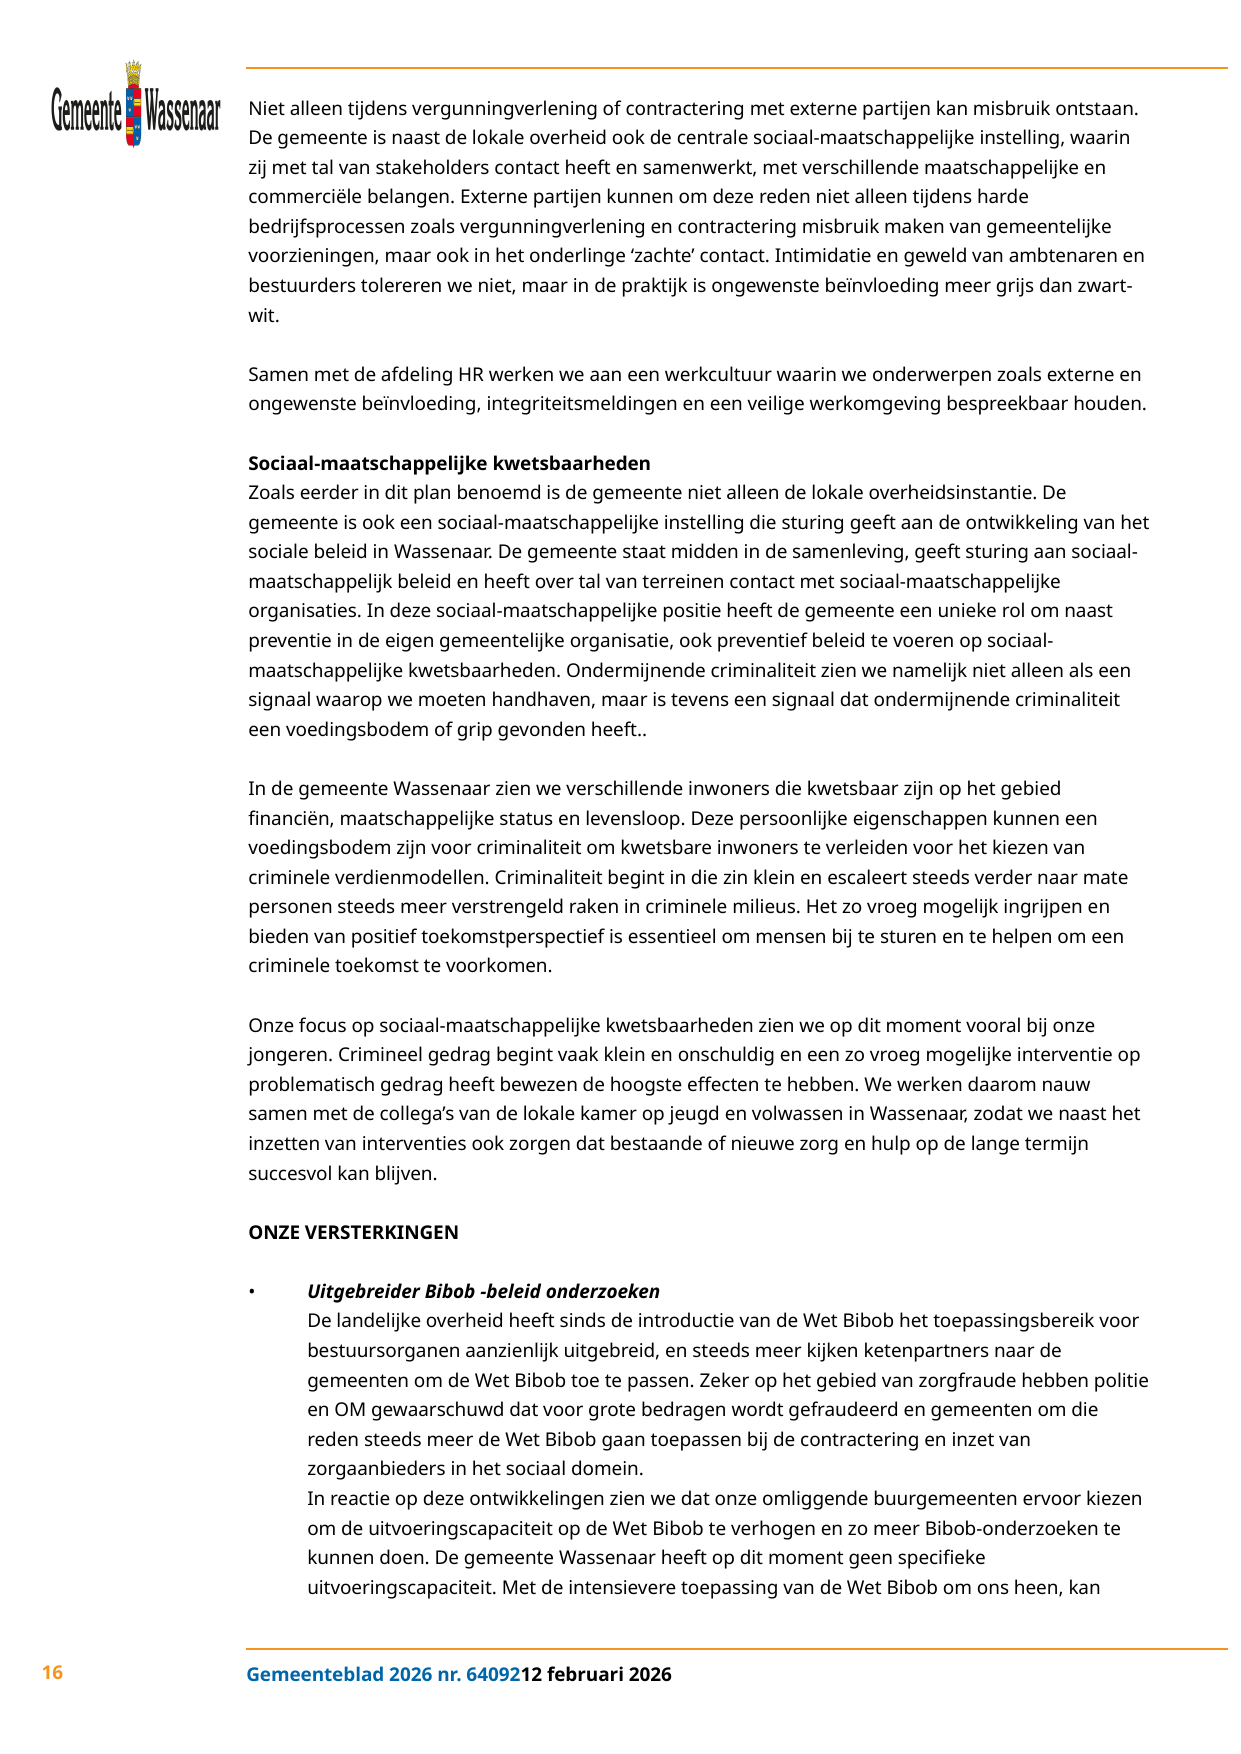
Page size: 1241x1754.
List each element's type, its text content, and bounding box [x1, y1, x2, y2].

text ONZE VERSTERKINGEN [248, 1219, 1152, 1245]
list Uitgebreider Bibob -beleid onderzoeken [248, 1278, 1152, 1304]
text Niet alleen tijdens vergunningverlening of contractering met externe partijen kan misbruik ontstaan. De gemeente is naast de lokale overheid ook de centrale sociaal-maatschappelijke instelling, waarin zij met tal van stakeholders contact heeft en samenwerkt, met verschillende maatschappelijke en commerciële belangen. Externe partijen kunnen om deze reden niet alleen tijdens harde bedrijfsprocessen zoals vergunningverlening en contractering misbruik maken van gemeentelijke voorzieningen, maar ook in het onderlinge ‘zachte’ contact. Intimidatie en geweld van ambtenaren en bestuurders tolereren we niet, maar in de praktijk is ongewenste beïnvloeding meer grijs dan zwart-wit. [248, 95, 1152, 328]
text Onze focus op sociaal-maatschappelijke kwetsbaarheden zien we op dit moment vooral bij onze jongeren. Crimineel gedrag begint vaak klein en onschuldig en een zo vroeg mogelijke interventie op problematisch gedrag heeft bewezen de hoogste effecten te hebben. We werken daarom nauw samen met de collega’s van de lokale kamer op jeugd en volwassen in Wassenaar, zodat we naast het inzetten van interventies ook zorgen dat bestaande of nieuwe zorg en hulp op de lange termijn succesvol kan blijven. [248, 1012, 1152, 1186]
text Samen met de afdeling HR werken we aan een werkcultuur waarin we onderwerpen zoals externe en ongewenste beïnvloeding, integriteitsmeldingen en een veilige werkomgeving bespreekbaar houden. [248, 361, 1152, 416]
picture [41, 47, 231, 172]
text Sociaal-maatschappelijke kwetsbaarheden [248, 450, 1152, 476]
text Zoals eerder in dit plan benoemd is de gemeente niet alleen de lokale overheidsinstantie. De gemeente is ook een sociaal-maatschappelijke instelling die sturing geeft aan de ontwikkeling van het sociale beleid in Wassenaar. De gemeente staat midden in de samenleving, geeft sturing aan sociaal-maatschappelijk beleid en heeft over tal van terreinen contact met sociaal-maatschappelijke organisaties. In deze sociaal-maatschappelijke positie heeft de gemeente een unieke rol om naast preventie in de eigen gemeentelijke organisatie, ook preventief beleid te voeren op sociaal-maatschappelijke kwetsbaarheden. Ondermijnende criminaliteit zien we namelijk niet alleen als een signaal waarop we moeten handhaven, maar is tevens een signaal dat ondermijnende criminaliteit een voedingsbodem of grip gevonden heeft.. [248, 479, 1152, 742]
list In reactie op deze ontwikkelingen zien we dat onze omliggende buurgemeenten ervoor kiezen om de uitvoeringscapaciteit op de Wet Bibob te verhogen en zo meer Bibob-onderzoeken te kunnen doen. De gemeente Wassenaar heeft op dit moment geen specifieke uitvoeringscapaciteit. Met de intensievere toepassing van de Wet Bibob om ons heen, kan [248, 1485, 1152, 1600]
list De landelijke overheid heeft sinds de introductie van de Wet Bibob het toepassingsbereik voor bestuursorganen aanzienlijk uitgebreid, en steeds meer kijken ketenpartners naar de gemeenten om de Wet Bibob toe te passen. Zeker op het gebied van zorgfraude hebben politie en OM gewaarschuwd dat voor grote bedragen wordt gefraudeerd en gemeenten om die reden steeds meer de Wet Bibob gaan toepassen bij de contractering en inzet van zorgaanbieders in het sociaal domein. [248, 1308, 1152, 1481]
text In de gemeente Wassenaar zien we verschillende inwoners die kwetsbaar zijn op het gebied financiën, maatschappelijke status en levensloop. Deze persoonlijke eigenschappen kunnen een voedingsbodem zijn voor criminaliteit om kwetsbare inwoners te verleiden voor het kiezen van criminele verdienmodellen. Criminaliteit begint in die zin klein en escaleert steeds verder naar mate personen steeds meer verstrengeld raken in criminele milieus. Het zo vroeg mogelijk ingrijpen en bieden van positief toekomstperspectief is essentieel om mensen bij te sturen en te helpen om een criminele toekomst te voorkomen. [248, 775, 1152, 978]
